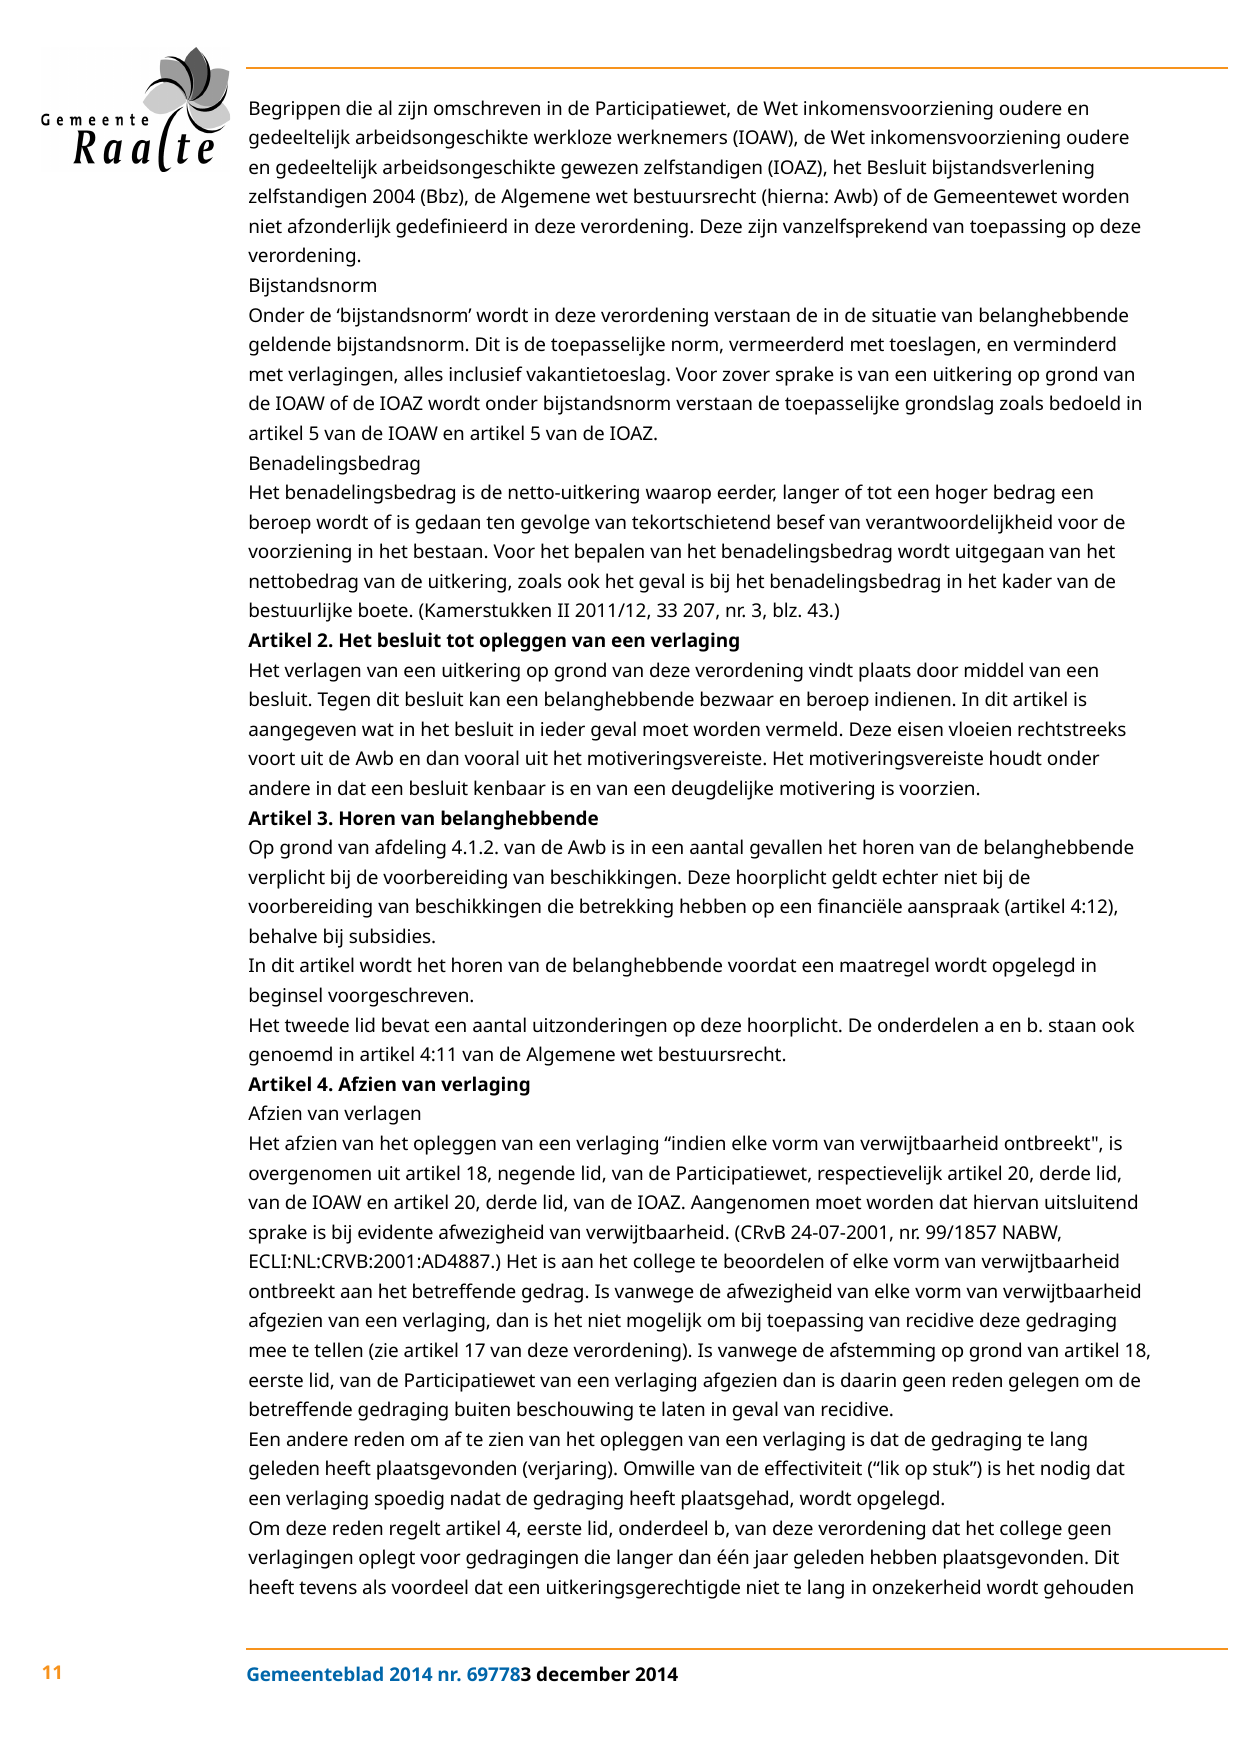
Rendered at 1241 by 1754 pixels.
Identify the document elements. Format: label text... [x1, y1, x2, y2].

text Begrippen die al zijn omschreven in de Participatiewet, de Wet inkomensvoorziening oudere en gedeeltelijk arbeidsongeschikte werkloze werknemers (IOAW), de Wet inkomensvoorziening oudere en gedeeltelijk arbeidsongeschikte gewezen zelfstandigen (IOAZ), het Besluit bijstandsverlening zelfstandigen 2004 (Bbz), de Algemene wet bestuursrecht (hierna: Awb) of de Gemeentewet worden niet afzonderlijk gedefinieerd in deze verordening. Deze zijn vanzelfsprekend van toepassing op deze verordening. [248, 95, 1152, 268]
text In dit artikel wordt het horen van de belanghebbende voordat een maatregel wordt opgelegd in [248, 953, 1152, 978]
text Artikel 2. Het besluit tot opleggen van een verlaging [248, 627, 1152, 653]
text Artikel 4. Afzien van verlaging [248, 1071, 1152, 1097]
text Om deze reden regelt artikel 4, eerste lid, onderdeel b, van deze verordening dat het college geen verlagingen oplegt voor gedragingen die langer dan één jaar geleden hebben plaatsgevonden. Dit heeft tevens als voordeel dat een uitkeringsgerechtigde niet te lang in onzekerheid wordt gehouden [248, 1515, 1152, 1600]
text Op grond van afdeling 4.1.2. van de Awb is in een aantal gevallen het horen van de belanghebbende [248, 834, 1152, 860]
text Bijstandsnorm [248, 272, 1152, 298]
text Benadelingsbedrag [248, 450, 1152, 476]
text Het verlagen van een uitkering op grond van deze verordening vindt plaats door middel van een besluit. Tegen dit besluit kan een belanghebbende bezwaar en beroep indienen. In dit artikel is aangegeven wat in het besluit in ieder geval moet worden vermeld. Deze eisen vloeien rechtstreeks voort uit de Awb en dan vooral uit het motiveringsvereiste. Het motiveringsvereiste houdt onder andere in dat een besluit kenbaar is en van een deugdelijke motivering is voorzien. [248, 657, 1152, 801]
text Het benadelingsbedrag is de netto-uitkering waarop eerder, langer of tot een hoger bedrag een beroep wordt of is gedaan ten gevolge van tekortschietend besef van verantwoordelijkheid voor de voorziening in het bestaan. Voor het bepalen van het benadelingsbedrag wordt uitgegaan van het nettobedrag van de uitkering, zoals ook het geval is bij het benadelingsbedrag in het kader van de bestuurlijke boete. (Kamerstukken II 2011/12, 33 207, nr. 3, blz. 43.) [248, 479, 1152, 623]
text Het afzien van het opleggen van een verlaging “indien elke vorm van verwijtbaarheid ontbreekt", is overgenomen uit artikel 18, negende lid, van de Participatiewet, respectievelijk artikel 20, derde lid, van de IOAW en artikel 20, derde lid, van de IOAZ. Aangenomen moet worden dat hiervan uitsluitend sprake is bij evidente afwezigheid van verwijtbaarheid. (CRvB 24-07-2001, nr. 99/1857 NABW, ECLI:NL:CRVB:2001:AD4887.) Het is aan het college te beoordelen of elke vorm van verwijtbaarheid ontbreekt aan het betreffende gedrag. Is vanwege de afwezigheid van elke vorm van verwijtbaarheid afgezien van een verlaging, dan is het niet mogelijk om bij toepassing van recidive deze gedraging mee te tellen (zie artikel 17 van deze verordening). Is vanwege de afstemming op grond van artikel 18, eerste lid, van de Participatiewet van een verlaging afgezien dan is daarin geen reden gelegen om de betreffende gedraging buiten beschouwing te laten in geval van recidive. [248, 1130, 1152, 1422]
text Artikel 3. Horen van belanghebbende [248, 805, 1152, 831]
text Het tweede lid bevat een aantal uitzonderingen op deze hoorplicht. De onderdelen a en b. staan ook [248, 1012, 1152, 1038]
picture [41, 47, 231, 172]
text Afzien van verlagen [248, 1101, 1152, 1126]
text verplicht bij de voorbereiding van beschikkingen. Deze hoorplicht geldt echter niet bij de voorbereiding van beschikkingen die betrekking hebben op een financiële aanspraak (artikel 4:12), behalve bij subsidies. [248, 864, 1152, 949]
text beginsel voorgeschreven. [248, 982, 1152, 1008]
text Een andere reden om af te zien van het opleggen van een verlaging is dat de gedraging te lang geleden heeft plaatsgevonden (verjaring). Omwille van de effectiviteit (“lik op stuk”) is het nodig dat een verlaging spoedig nadat de gedraging heeft plaatsgehad, wordt opgelegd. [248, 1426, 1152, 1511]
text Onder de ‘bijstandsnorm’ wordt in deze verordening verstaan de in de situatie van belanghebbende geldende bijstandsnorm. Dit is de toepasselijke norm, vermeerderd met toeslagen, en verminderd met verlagingen, alles inclusief vakantietoeslag. Voor zover sprake is van een uitkering op grond van de IOAW of de IOAZ wordt onder bijstandsnorm verstaan de toepasselijke grondslag zoals bedoeld in artikel 5 van de IOAW en artikel 5 van de IOAZ. [248, 302, 1152, 446]
text genoemd in artikel 4:11 van de Algemene wet bestuursrecht. [248, 1041, 1152, 1067]
